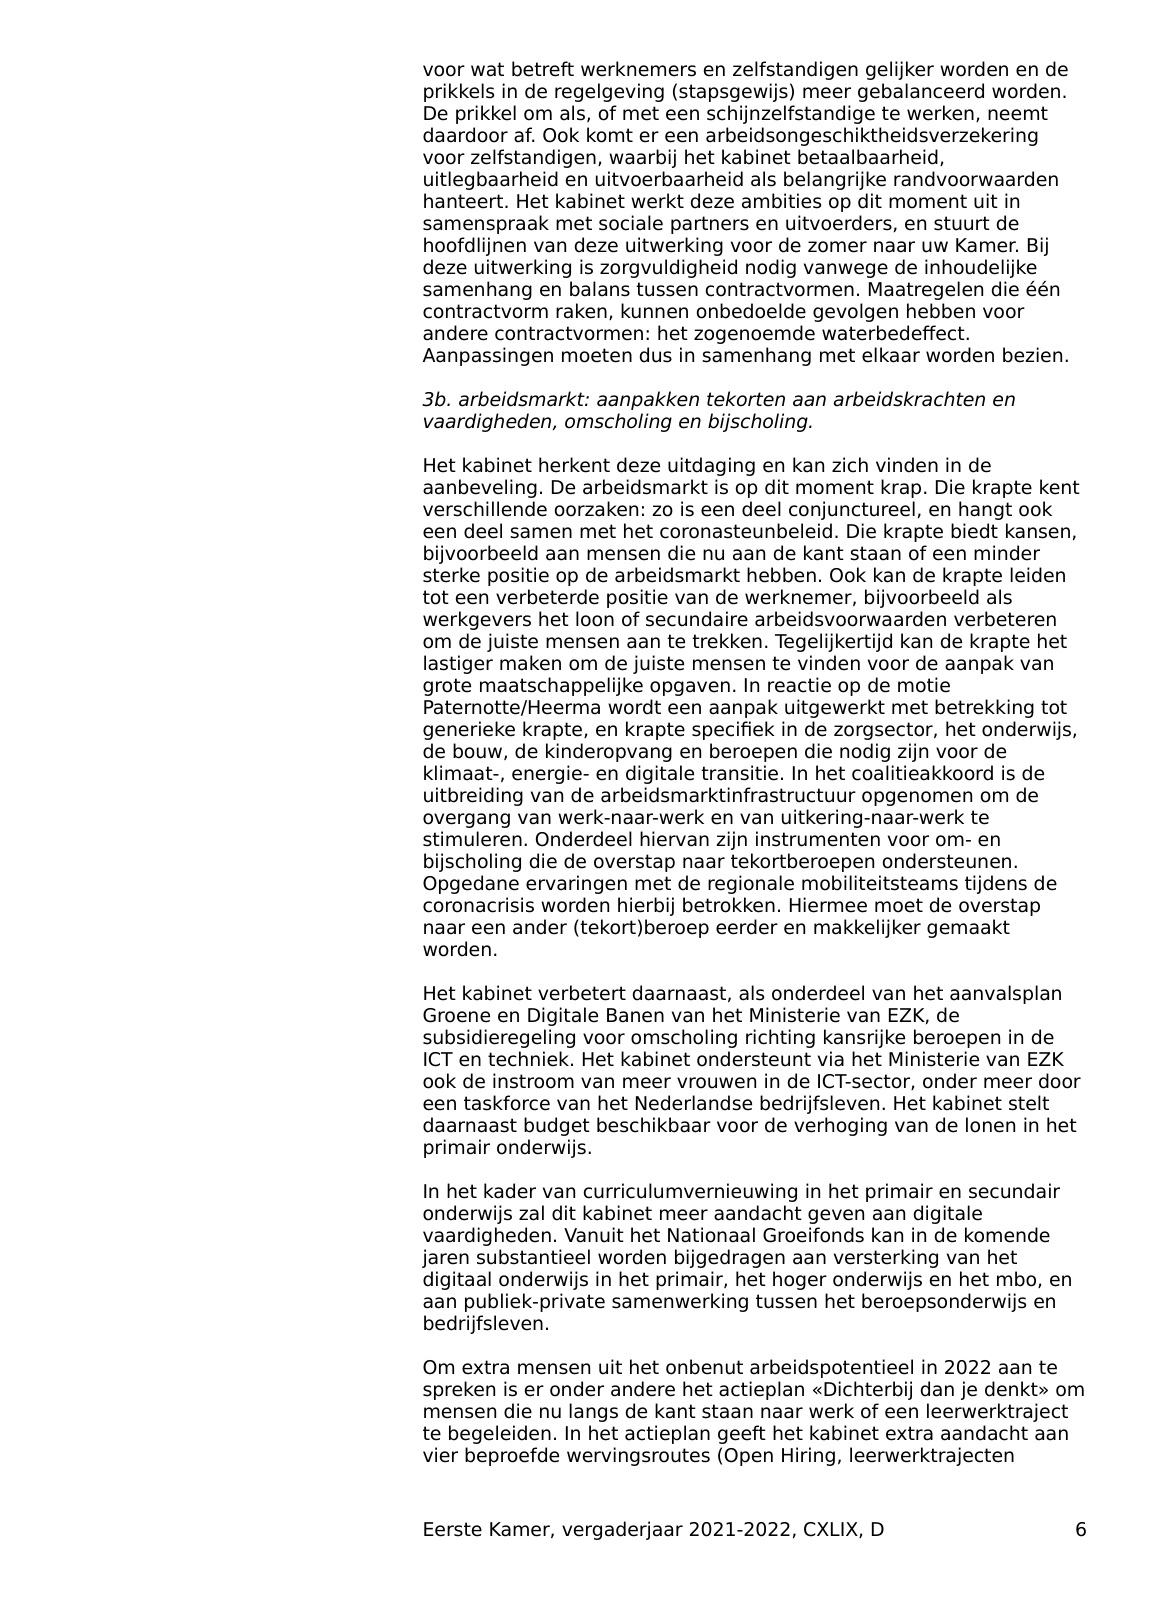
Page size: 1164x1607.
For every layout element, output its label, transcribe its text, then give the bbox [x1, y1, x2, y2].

text voor wat betreft werknemers en zelfstandigen gelijker worden en de prikkels in de regelgeving (stapsgewijs) meer gebalanceerd worden. De prikkel om als, of met een schijnzelfstandige te werken, neemt daardoor af. Ook komt er een arbeidsongeschiktheidsverzekering voor zelfstandigen, waarbij het kabinet betaalbaarheid, uitlegbaarheid en uitvoerbaarheid als belangrijke randvoorwaarden hanteert. Het kabinet werkt deze ambities op dit moment uit in samenspraak met sociale partners en uitvoerders, en stuurt de hoofdlijnen van deze uitwerking voor de zomer naar uw Kamer. Bij deze uitwerking is zorgvuldigheid nodig vanwege de inhoudelijke samenhang en balans tussen contractvormen. Maatregelen die één contractvorm raken, kunnen onbedoelde gevolgen hebben voor andere contractvormen: het zogenoemde waterbedeffect. Aanpassingen moeten dus in samenhang met elkaar worden bezien. [422, 59, 1087, 367]
text Om extra mensen uit het onbenut arbeidspotentieel in 2022 aan te spreken is er onder andere het actieplan «Dichterbij dan je denkt» om mensen die nu langs de kant staan naar werk of een leerwerktraject te begeleiden. In het actieplan geeft het kabinet extra aandacht aan vier beproefde wervingsroutes (Open Hiring, leerwerktrajecten [422, 1357, 1087, 1467]
text In het kader van curriculumvernieuwing in het primair en secundair onderwijs zal dit kabinet meer aandacht geven aan digitale vaardigheden. Vanuit het Nationaal Groeifonds kan in de komende jaren substantieel worden bijgedragen aan versterking van het digitaal onderwijs in het primair, het hoger onderwijs en het mbo, en aan publiek-private samenwerking tussen het beroepsonderwijs en bedrijfsleven. [422, 1181, 1087, 1335]
subtitle 3b. arbeidsmarkt: aanpakken tekorten aan arbeidskrachten en vaardigheden, omscholing en bijscholing. [422, 389, 1087, 433]
text Het kabinet herkent deze uitdaging en kan zich vinden in de aanbeveling. De arbeidsmarkt is op dit moment krap. Die krapte kent verschillende oorzaken: zo is een deel conjunctureel, en hangt ook een deel samen met het coronasteunbeleid. Die krapte biedt kansen, bijvoorbeeld aan mensen die nu aan de kant staan of een minder sterke positie op de arbeidsmarkt hebben. Ook kan de krapte leiden tot een verbeterde positie van de werknemer, bijvoorbeeld als werkgevers het loon of secundaire arbeidsvoorwaarden verbeteren om de juiste mensen aan te trekken. Tegelijkertijd kan de krapte het lastiger maken om de juiste mensen te vinden voor de aanpak van grote maatschappelijke opgaven. In reactie op de motie Paternotte/Heerma wordt een aanpak uitgewerkt met betrekking tot generieke krapte, en krapte specifiek in de zorgsector, het onderwijs, de bouw, de kinderopvang en beroepen die nodig zijn voor de klimaat-, energie- en digitale transitie. In het coalitieakkoord is de uitbreiding van de arbeidsmarktinfrastructuur opgenomen om de overgang van werk-naar-werk en van uitkering-naar-werk te stimuleren. Onderdeel hiervan zijn instrumenten voor om- en bijscholing die de overstap naar tekortberoepen ondersteunen. Opgedane ervaringen met de regionale mobiliteitsteams tijdens de coronacrisis worden hierbij betrokken. Hiermee moet de overstap naar een ander (tekort)beroep eerder en makkelijker gemaakt worden. [422, 455, 1087, 961]
text Het kabinet verbetert daarnaast, als onderdeel van het aanvalsplan Groene en Digitale Banen van het Ministerie van EZK, de subsidieregeling voor omscholing richting kansrijke beroepen in de ICT en techniek. Het kabinet ondersteunt via het Ministerie van EZK ook de instroom van meer vrouwen in de ICT-sector, onder meer door een taskforce van het Nederlandse bedrijfsleven. Het kabinet stelt daarnaast budget beschikbaar voor de verhoging van de lonen in het primair onderwijs. [422, 983, 1087, 1159]
